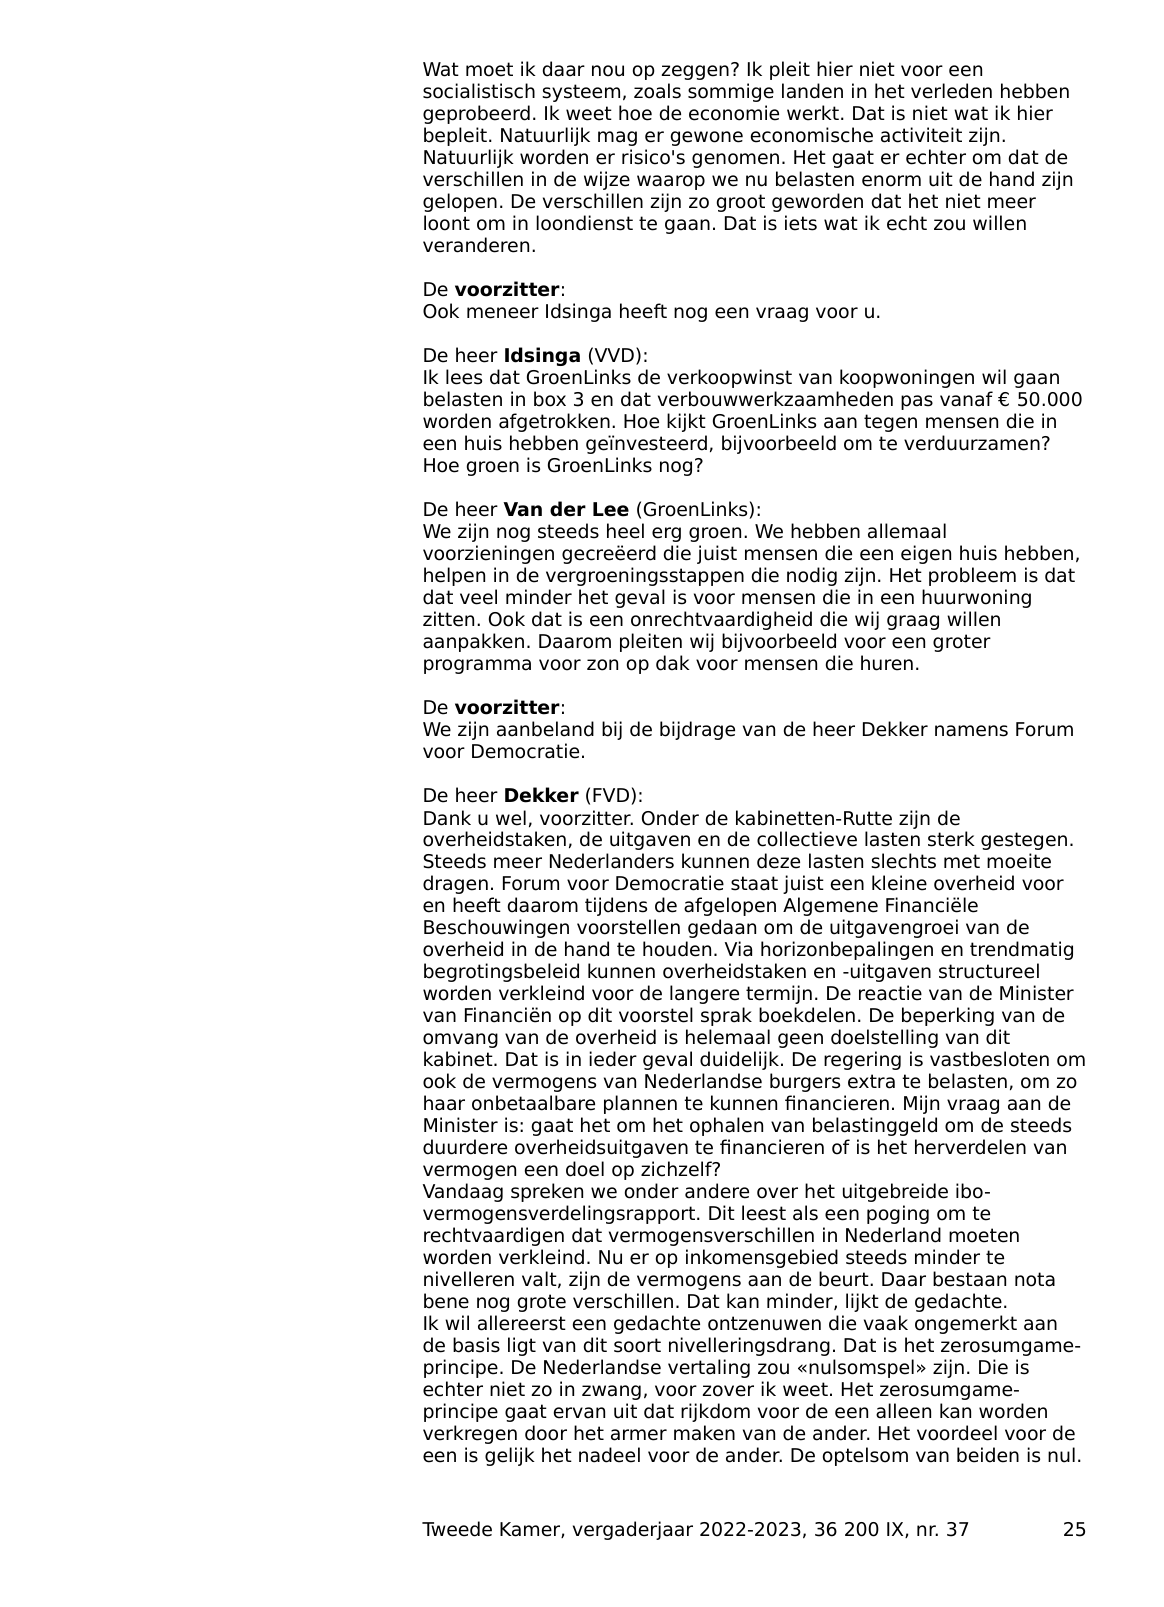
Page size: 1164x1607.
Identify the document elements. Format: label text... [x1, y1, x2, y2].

text De heer Idsinga (VVD): [422, 345, 1087, 367]
text Ook meneer Idsinga heeft nog een vraag voor u. [422, 301, 1087, 323]
text We zijn nog steeds heel erg groen. We hebben allemaal voorzieningen gecreëerd die juist mensen die een eigen huis hebben, helpen in de vergroeningsstappen die nodig zijn. Het probleem is dat dat veel minder het geval is voor mensen die in een huurwoning zitten. Ook dat is een onrechtvaardigheid die wij graag willen aanpakken. Daarom pleiten wij bijvoorbeeld voor een groter programma voor zon op dak voor mensen die huren. [422, 521, 1087, 675]
text Wat moet ik daar nou op zeggen? Ik pleit hier niet voor een socialistisch systeem, zoals sommige landen in het verleden hebben geprobeerd. Ik weet hoe de economie werkt. Dat is niet wat ik hier bepleit. Natuurlijk mag er gewone economische activiteit zijn. Natuurlijk worden er risico's genomen. Het gaat er echter om dat de verschillen in de wijze waarop we nu belasten enorm uit de hand zijn gelopen. De verschillen zijn zo groot geworden dat het niet meer loont om in loondienst te gaan. Dat is iets wat ik echt zou willen veranderen. [422, 59, 1087, 257]
text De voorzitter: [422, 697, 1087, 719]
text De heer Van der Lee (GroenLinks): [422, 499, 1087, 521]
text Vandaag spreken we onder andere over het uitgebreide ibo-vermogensverdelingsrapport. Dit leest als een poging om te rechtvaardigen dat vermogensverschillen in Nederland moeten worden verkleind. Nu er op inkomensgebied steeds minder te nivelleren valt, zijn de vermogens aan de beurt. Daar bestaan nota bene nog grote verschillen. Dat kan minder, lijkt de gedachte. [422, 1181, 1087, 1313]
text Dank u wel, voorzitter. Onder de kabinetten-Rutte zijn de overheidstaken, de uitgaven en de collectieve lasten sterk gestegen. Steeds meer Nederlanders kunnen deze lasten slechts met moeite dragen. Forum voor Democratie staat juist een kleine overheid voor en heeft daarom tijdens de afgelopen Algemene Financiële Beschouwingen voorstellen gedaan om de uitgavengroei van de overheid in de hand te houden. Via horizonbepalingen en trendmatig begrotingsbeleid kunnen overheidstaken en -uitgaven structureel worden verkleind voor de langere termijn. De reactie van de Minister van Financiën op dit voorstel sprak boekdelen. De beperking van de omvang van de overheid is helemaal geen doelstelling van dit kabinet. Dat is in ieder geval duidelijk. De regering is vastbesloten om ook de vermogens van Nederlandse burgers extra te belasten, om zo haar onbetaalbare plannen te kunnen financieren. Mijn vraag aan de Minister is: gaat het om het ophalen van belastinggeld om de steeds duurdere overheidsuitgaven te financieren of is het herverdelen van vermogen een doel op zichzelf? [422, 807, 1087, 1181]
text De voorzitter: [422, 279, 1087, 301]
text Ik lees dat GroenLinks de verkoopwinst van koopwoningen wil gaan belasten in box 3 en dat verbouwwerkzaamheden pas vanaf € 50.000 worden afgetrokken. Hoe kijkt GroenLinks aan tegen mensen die in een huis hebben geïnvesteerd, bijvoorbeeld om te verduurzamen? Hoe groen is GroenLinks nog? [422, 367, 1087, 477]
text We zijn aanbeland bij de bijdrage van de heer Dekker namens Forum voor Democratie. [422, 719, 1087, 763]
text De heer Dekker (FVD): [422, 785, 1087, 807]
text Ik wil allereerst een gedachte ontzenuwen die vaak ongemerkt aan de basis ligt van dit soort nivelleringsdrang. Dat is het zerosumgame-principe. De Nederlandse vertaling zou «nulsomspel» zijn. Die is echter niet zo in zwang, voor zover ik weet. Het zerosumgame-principe gaat ervan uit dat rijkdom voor de een alleen kan worden verkregen door het armer maken van de ander. Het voordeel voor de een is gelijk het nadeel voor de ander. De optelsom van beiden is nul. [422, 1313, 1087, 1467]
